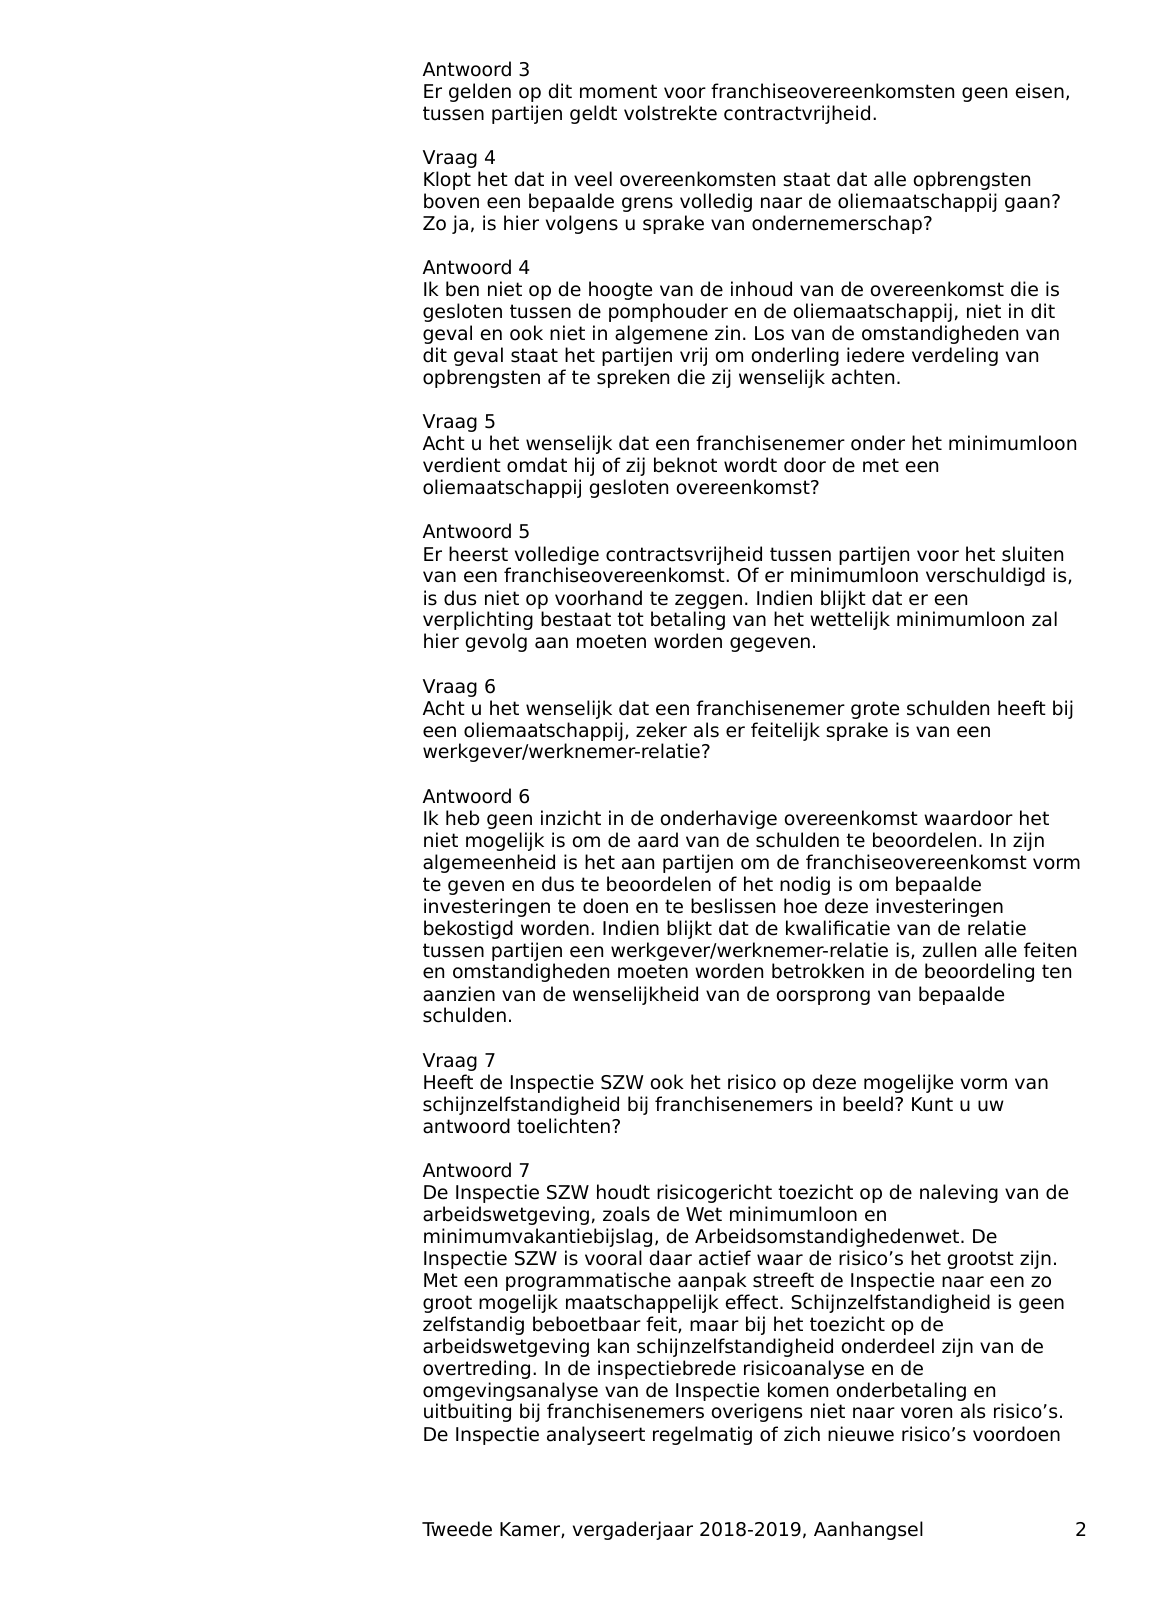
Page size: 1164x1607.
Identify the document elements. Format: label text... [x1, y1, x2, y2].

text Ik heb geen inzicht in de onderhavige overeenkomst waardoor het niet mogelijk is om de aard van de schulden te beoordelen. In zijn algemeenheid is het aan partijen om de franchiseovereenkomst vorm te geven en dus te beoordelen of het nodig is om bepaalde investeringen te doen en te beslissen hoe deze investeringen bekostigd worden. Indien blijkt dat de kwalificatie van de relatie tussen partijen een werkgever/werknemer-relatie is, zullen alle feiten en omstandigheden moeten worden betrokken in de beoordeling ten aanzien van de wenselijkheid van de oorsprong van bepaalde schulden. [422, 808, 1087, 1027]
text Antwoord 6 [422, 786, 1087, 808]
text Heeft de Inspectie SZW ook het risico op deze mogelijke vorm van schijnzelfstandigheid bij franchisenemers in beeld? Kunt u uw antwoord toelichten? [422, 1072, 1087, 1137]
text Acht u het wenselijk dat een franchisenemer onder het minimumloon verdient omdat hij of zij beknot wordt door de met een oliemaatschappij gesloten overeenkomst? [422, 433, 1087, 499]
text Vraag 7 [422, 1049, 1087, 1072]
text Antwoord 4 [422, 257, 1087, 279]
text Klopt het dat in veel overeenkomsten staat dat alle opbrengsten boven een bepaalde grens volledig naar de oliemaatschappij gaan? Zo ja, is hier volgens u sprake van ondernemerschap? [422, 169, 1087, 235]
text Ik ben niet op de hoogte van de inhoud van de overeenkomst die is gesloten tussen de pomphouder en de oliemaatschappij, niet in dit geval en ook niet in algemene zin. Los van de omstandigheden van dit geval staat het partijen vrij om onderling iedere verdeling van opbrengsten af te spreken die zij wenselijk achten. [422, 279, 1087, 389]
text Vraag 6 [422, 676, 1087, 697]
text Antwoord 5 [422, 521, 1087, 543]
text Vraag 4 [422, 147, 1087, 169]
text De Inspectie SZW houdt risicogericht toezicht op de naleving van de arbeidswetgeving, zoals de Wet minimumloon en minimumvakantiebijslag, de Arbeidsomstandighedenwet. De Inspectie SZW is vooral daar actief waar de risico’s het grootst zijn. Met een programmatische aanpak streeft de Inspectie naar een zo groot mogelijk maatschappelijk effect. Schijnzelfstandigheid is geen zelfstandig beboetbaar feit, maar bij het toezicht op de arbeidswetgeving kan schijnzelfstandigheid onderdeel zijn van de overtreding. In de inspectiebrede risicoanalyse en de omgevingsanalyse van de Inspectie komen onderbetaling en uitbuiting bij franchisenemers overigens niet naar voren als risico’s. De Inspectie analyseert regelmatig of zich nieuwe risico’s voordoen [422, 1182, 1087, 1445]
text Antwoord 7 [422, 1160, 1087, 1182]
text Er heerst volledige contractsvrijheid tussen partijen voor het sluiten van een franchiseovereenkomst. Of er minimumloon verschuldigd is, is dus niet op voorhand te zeggen. Indien blijkt dat er een verplichting bestaat tot betaling van het wettelijk minimumloon zal hier gevolg aan moeten worden gegeven. [422, 543, 1087, 653]
text Antwoord 3 [422, 59, 1087, 81]
text Vraag 5 [422, 411, 1087, 433]
text Er gelden op dit moment voor franchiseovereenkomsten geen eisen, tussen partijen geldt volstrekte contractvrijheid. [422, 81, 1087, 125]
text Acht u het wenselijk dat een franchisenemer grote schulden heeft bij een oliemaatschappij, zeker als er feitelijk sprake is van een werkgever/werknemer-relatie? [422, 697, 1087, 763]
